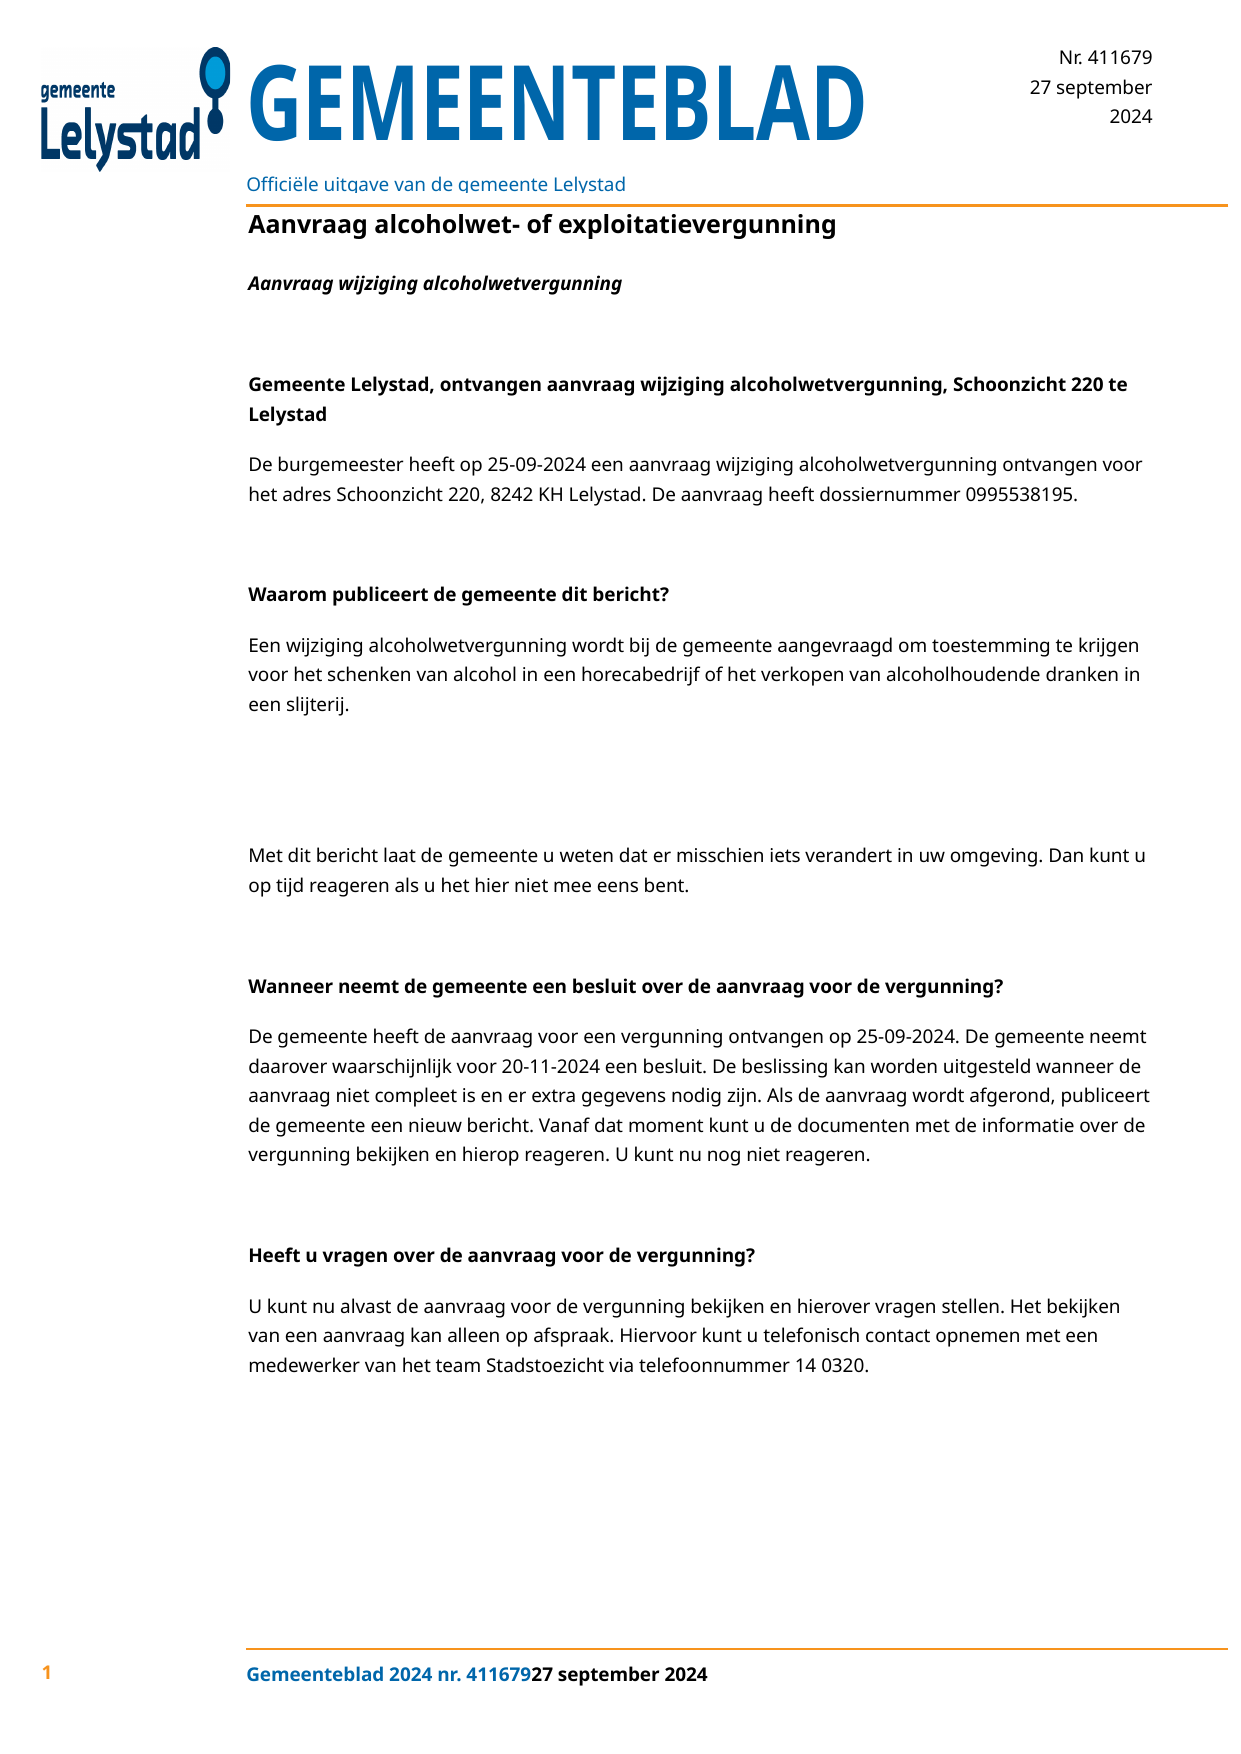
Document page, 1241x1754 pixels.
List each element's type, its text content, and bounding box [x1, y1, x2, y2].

text Waarom publiceert de gemeente dit bericht? [248, 582, 1152, 607]
text Gemeente Lelystad, ontvangen aanvraag wijziging alcoholwetvergunning, Schoonzicht 220 te Lelystad [248, 371, 1152, 426]
text Wanneer neemt de gemeente een besluit over de aanvraag voor de vergunning? [248, 973, 1152, 998]
text De burgemeester heeft op 25-09-2024 een aanvraag wijziging alcoholwetvergunning ontvangen voor het adres Schoonzicht 220, 8242 KH Lelystad. De aanvraag heeft dossiernummer 0995538195. [248, 451, 1152, 506]
text Aanvraag alcoholwet- of exploitatievergunning [248, 207, 1152, 241]
text Met dit bericht laat de gemeente u weten dat er misschien iets verandert in uw omgeving. Dan kunt u op tijd reageren als u het hier niet mee eens bent. [248, 842, 1152, 898]
text U kunt nu alvast de aanvraag voor de vergunning bekijken en hierover vragen stellen. Het bekijken van een aanvraag kan alleen op afspraak. Hiervoor kunt u telefonisch contact opnemen met een medewerker van het team Stadstoezicht via telefoonnummer 14 0320. [248, 1293, 1152, 1378]
text Een wijziging alcoholwetvergunning wordt bij de gemeente aangevraagd om toestemming te krijgen voor het schenken van alcohol in een horecabedrijf of het verkopen van alcoholhoudende dranken in een slijterij. [248, 632, 1152, 717]
text De gemeente heeft de aanvraag voor een vergunning ontvangen op 25-09-2024. De gemeente neemt daarover waarschijnlijk voor 20-11-2024 een besluit. De beslissing kan worden uitgesteld wanneer de aanvraag niet compleet is en er extra gegevens nodig zijn. Als de aanvraag wordt afgerond, publiceert de gemeente een nieuw bericht. Vanaf dat moment kunt u de documenten met de informatie over de vergunning bekijken en hierop reageren. U kunt nu nog niet reageren. [248, 1023, 1152, 1167]
text Heeft u vragen over de aanvraag voor de vergunning? [248, 1242, 1152, 1268]
text Aanvraag wijziging alcoholwetvergunning [248, 270, 1152, 296]
picture [41, 47, 231, 172]
